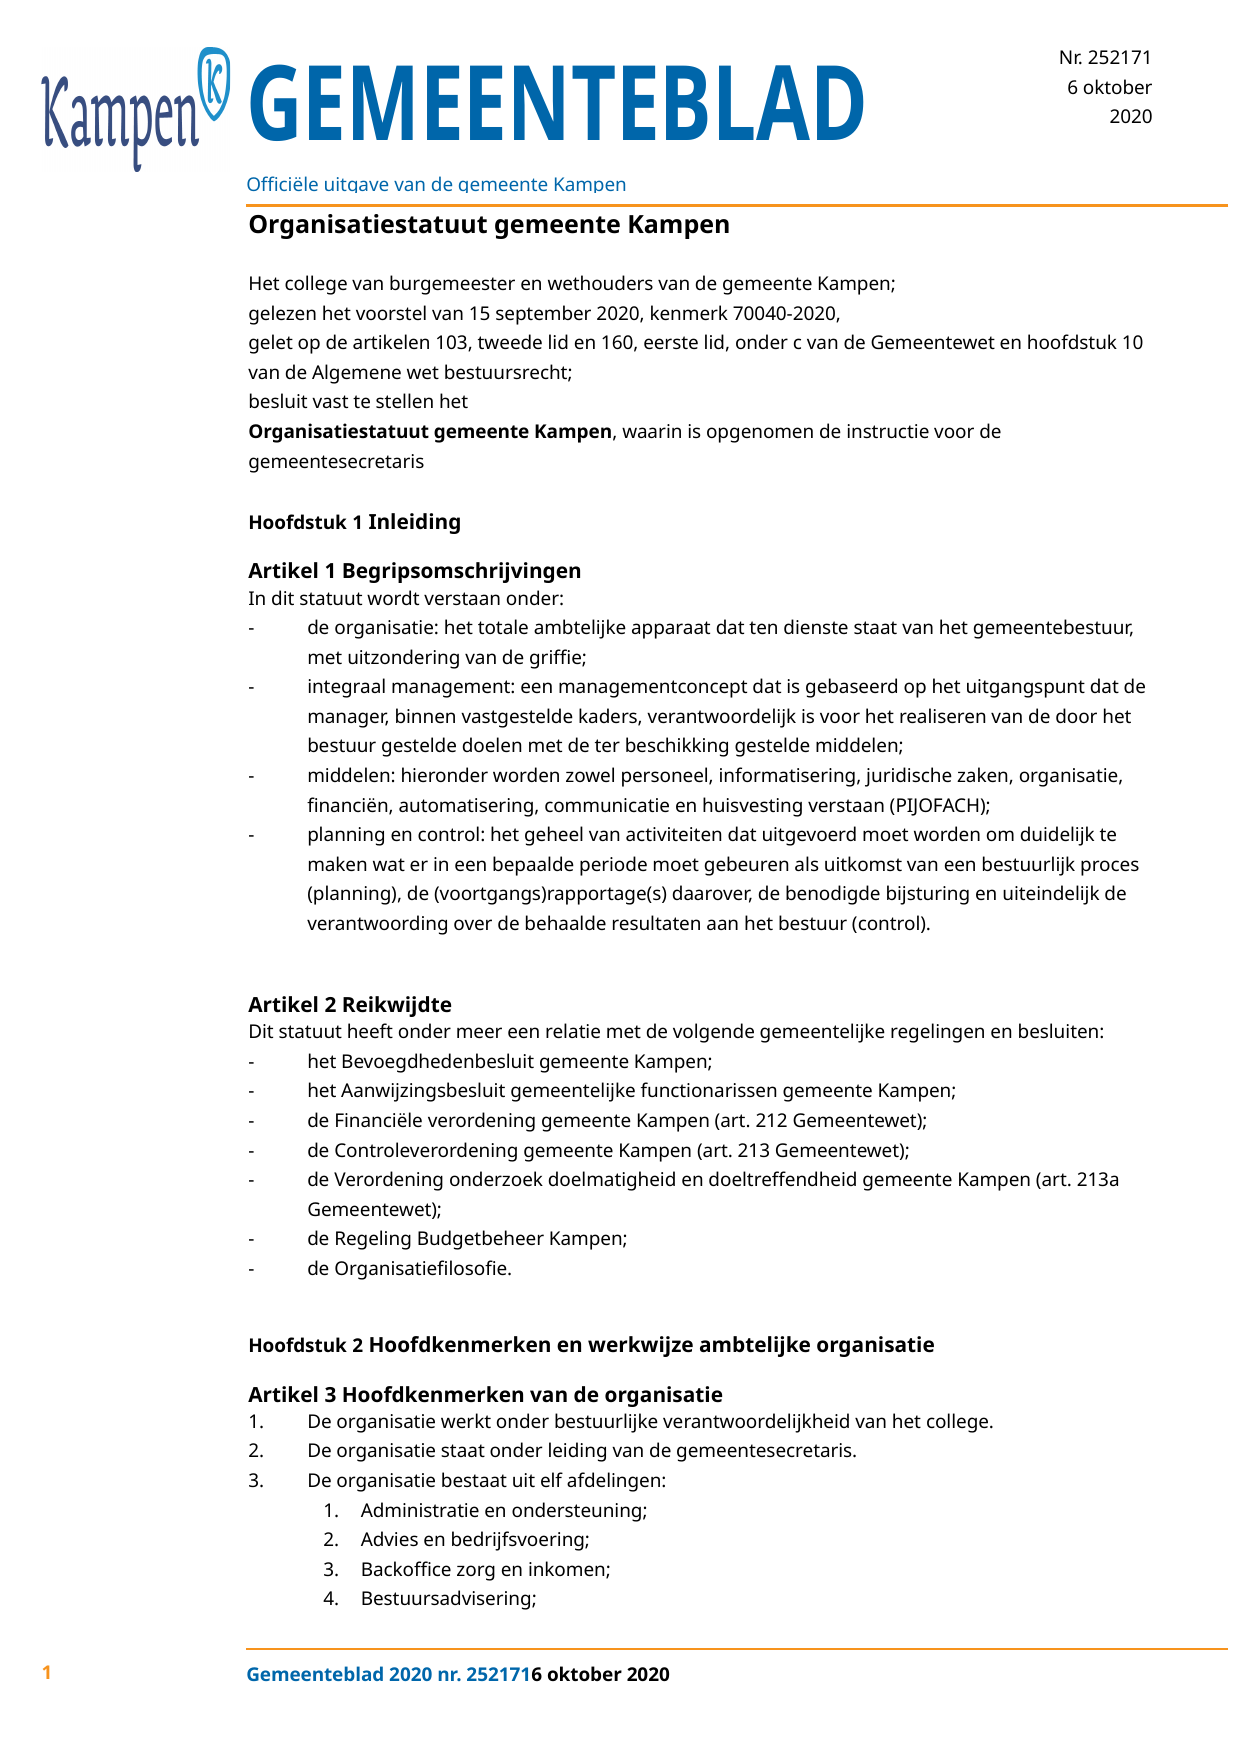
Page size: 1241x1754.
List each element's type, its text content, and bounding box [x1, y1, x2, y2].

text Hoofdstuk 1 Inleiding [248, 507, 1152, 535]
text gelezen het voorstel van 15 september 2020, kenmerk 70040-2020, [248, 300, 1152, 326]
list de organisatie: het totale ambtelijke apparaat dat ten dienste staat van het gemeentebestuur, met uitzondering van de griffie; [248, 614, 1152, 669]
text Hoofdstuk 2 Hoofdkenmerken en werkwijze ambtelijke organisatie [248, 1330, 1152, 1359]
list De organisatie werkt onder bestuurlijke verantwoordelijkheid van het college. [248, 1408, 1152, 1434]
list Administratie en ondersteuning; [323, 1497, 1152, 1523]
text Artikel 2 Reikwijdte [248, 990, 1152, 1018]
list de Verordening onderzoek doelmatigheid en doeltreffendheid gemeente Kampen (art. 213a Gemeentewet); [248, 1166, 1152, 1222]
list integraal management: een managementconcept dat is gebaseerd op het uitgangspunt dat de manager, binnen vastgestelde kaders, verantwoordelijk is voor het realiseren van de door het bestuur gestelde doelen met de ter beschikking gestelde middelen; [248, 673, 1152, 758]
list de Organisatiefilosofie. [248, 1255, 1152, 1281]
list Advies en bedrijfsvoering; [323, 1526, 1152, 1552]
text Artikel 1 Begripsomschrijvingen [248, 556, 1152, 585]
list De organisatie staat onder leiding van de gemeentesecretaris. [248, 1438, 1152, 1463]
text In dit statuut wordt verstaan onder: [248, 585, 1152, 610]
list het Bevoegdhedenbesluit gemeente Kampen; [248, 1048, 1152, 1074]
list de Controleverordening gemeente Kampen (art. 213 Gemeentewet); [248, 1137, 1152, 1163]
list Backoffice zorg en inkomen; [323, 1556, 1152, 1582]
text gelet op de artikelen 103, tweede lid en 160, eerste lid, onder c van de Gemeentewet en hoofdstuk 10 van de Algemene wet bestuursrecht; [248, 329, 1152, 385]
text Organisatiestatuut gemeente Kampen, waarin is opgenomen de instructie voor de gemeentesecretaris [248, 418, 1152, 473]
text Dit statuut heeft onder meer een relatie met de volgende gemeentelijke regelingen en besluiten: [248, 1018, 1152, 1044]
text besluit vast te stellen het [248, 389, 1152, 414]
list middelen: hieronder worden zowel personeel, informatisering, juridische zaken, organisatie, financiën, automatisering, communicatie en huisvesting verstaan (PIJOFACH); [248, 762, 1152, 817]
list het Aanwijzingsbesluit gemeentelijke functionarissen gemeente Kampen; [248, 1078, 1152, 1103]
list Bestuursadvisering; [323, 1586, 1152, 1611]
list De organisatie bestaat uit elf afdelingen: [248, 1467, 1152, 1493]
text Organisatiestatuut gemeente Kampen [248, 207, 1152, 241]
text Artikel 3 Hoofdkenmerken van de organisatie [248, 1380, 1152, 1408]
list de Financiële verordening gemeente Kampen (art. 212 Gemeentewet); [248, 1107, 1152, 1133]
list de Regeling Budgetbeheer Kampen; [248, 1226, 1152, 1251]
list planning en control: het geheel van activiteiten dat uitgevoerd moet worden om duidelijk te maken wat er in een bepaalde periode moet gebeuren als uitkomst van een bestuurlijk proces (planning), de (voortgangs)rapportage(s) daarover, de benodigde bijsturing en uiteindelijk de verantwoording over de behaalde resultaten aan het bestuur (control). [248, 821, 1152, 936]
text Het college van burgemeester en wethouders van de gemeente Kampen; [248, 270, 1152, 296]
picture [41, 47, 231, 172]
